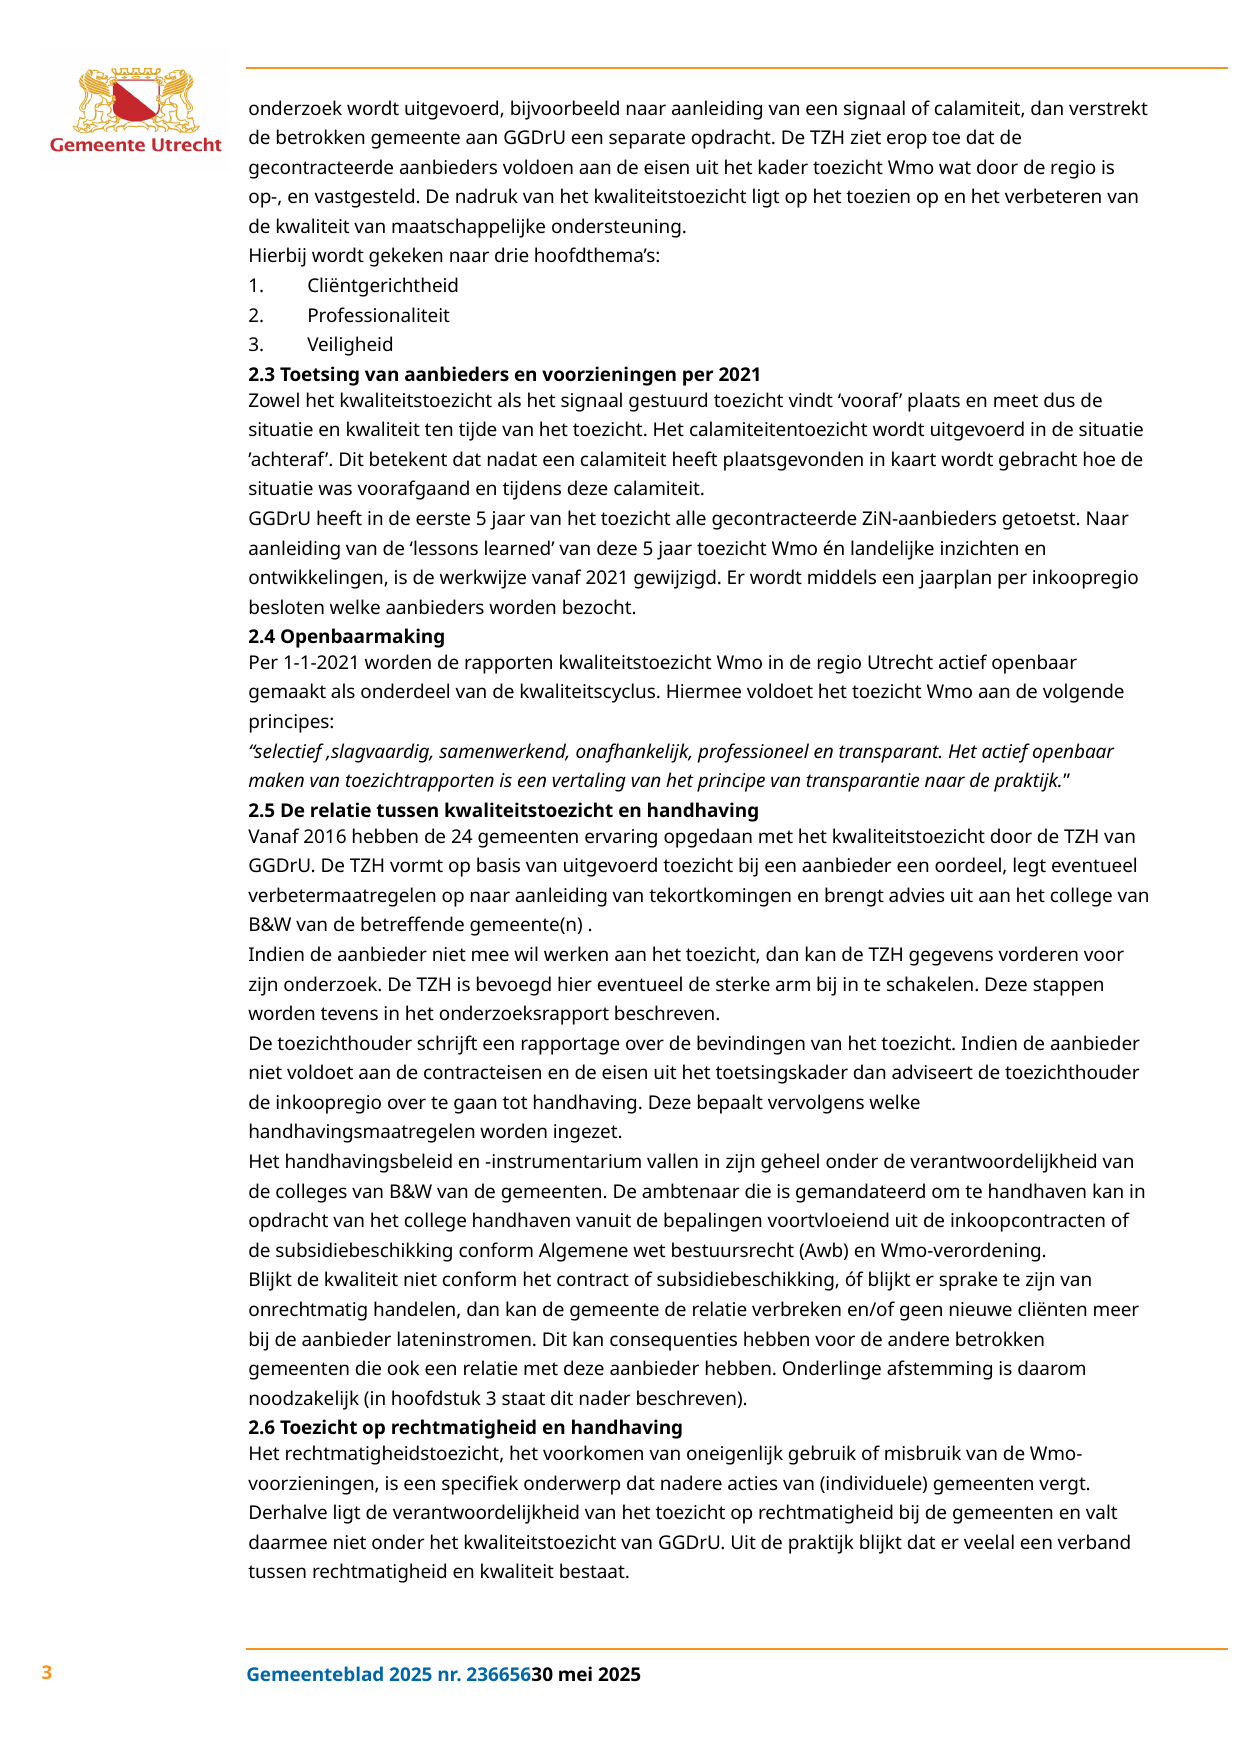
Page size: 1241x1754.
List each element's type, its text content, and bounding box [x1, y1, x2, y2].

text 2.6 Toezicht op rechtmatigheid en handhaving [248, 1414, 1152, 1440]
text Per 1-1-2021 worden de rapporten kwaliteitstoezicht Wmo in de regio Utrecht actief openbaar gemaakt als onderdeel van de kwaliteitscyclus. Hiermee voldoet het toezicht Wmo aan de volgende principes: [248, 649, 1152, 734]
text 2.4 Openbaarmaking [248, 623, 1152, 649]
text Indien de aanbieder niet mee wil werken aan het toezicht, dan kan de TZH gegevens vorderen voor zijn onderzoek. De TZH is bevoegd hier eventueel de sterke arm bij in te schakelen. Deze stappen worden tevens in het onderzoeksrapport beschreven. [248, 941, 1152, 1026]
text “selectief ,slagvaardig, samenwerkend, onafhankelijk, professioneel en transparant. Het actief openbaar maken van toezichtrapporten is een vertaling van het principe van transparantie naar de praktijk.” [248, 738, 1152, 793]
list Cliëntgerichtheid [248, 272, 1152, 298]
list Veiligheid [248, 331, 1152, 357]
picture [41, 47, 231, 172]
text Zowel het kwaliteitstoezicht als het signaal gestuurd toezicht vindt ‘vooraf’ plaats en meet dus de situatie en kwaliteit ten tijde van het toezicht. Het calamiteitentoezicht wordt uitgevoerd in de situatie ’achteraf’. Dit betekent dat nadat een calamiteit heeft plaatsgevonden in kaart wordt gebracht hoe de situatie was voorafgaand en tijdens deze calamiteit. [248, 387, 1152, 501]
text Het rechtmatigheidstoezicht, het voorkomen van oneigenlijk gebruik of misbruik van de Wmo-voorzieningen, is een specifiek onderwerp dat nadere acties van (individuele) gemeenten vergt. Derhalve ligt de verantwoordelijkheid van het toezicht op rechtmatigheid bij de gemeenten en valt daarmee niet onder het kwaliteitstoezicht van GGDrU. Uit de praktijk blijkt dat er veelal een verband tussen rechtmatigheid en kwaliteit bestaat. [248, 1440, 1152, 1584]
text GGDrU heeft in de eerste 5 jaar van het toezicht alle gecontracteerde ZiN-aanbieders getoetst. Naar aanleiding van de ‘lessons learned’ van deze 5 jaar toezicht Wmo én landelijke inzichten en ontwikkelingen, is de werkwijze vanaf 2021 gewijzigd. Er wordt middels een jaarplan per inkoopregio besloten welke aanbieders worden bezocht. [248, 505, 1152, 619]
text Blijkt de kwaliteit niet conform het contract of subsidiebeschikking, óf blijkt er sprake te zijn van onrechtmatig handelen, dan kan de gemeente de relatie verbreken en/of geen nieuwe cliënten meer bij de aanbieder lateninstromen. Dit kan consequenties hebben voor de andere betrokken gemeenten die ook een relatie met deze aanbieder hebben. Onderlinge afstemming is daarom noodzakelijk (in hoofdstuk 3 staat dit nader beschreven). [248, 1267, 1152, 1411]
text De toezichthouder schrijft een rapportage over de bevindingen van het toezicht. Indien de aanbieder niet voldoet aan de contracteisen en de eisen uit het toetsingskader dan adviseert de toezichthouder de inkoopregio over te gaan tot handhaving. Deze bepaalt vervolgens welke handhavingsmaatregelen worden ingezet. [248, 1030, 1152, 1144]
text Vanaf 2016 hebben de 24 gemeenten ervaring opgedaan met het kwaliteitstoezicht door de TZH van GGDrU. De TZH vormt op basis van uitgevoerd toezicht bij een aanbieder een oordeel, legt eventueel verbetermaatregelen op naar aanleiding van tekortkomingen en brengt advies uit aan het college van B&W van de betreffende gemeente(n) . [248, 823, 1152, 937]
text Hierbij wordt gekeken naar drie hoofdthema’s: [248, 243, 1152, 268]
text Het handhavingsbeleid en -instrumentarium vallen in zijn geheel onder de verantwoordelijkheid van de colleges van B&W van de gemeenten. De ambtenaar die is gemandateerd om te handhaven kan in opdracht van het college handhaven vanuit de bepalingen voortvloeiend uit de inkoopcontracten of de subsidiebeschikking conform Algemene wet bestuursrecht (Awb) en Wmo-verordening. [248, 1148, 1152, 1263]
list Professionaliteit [248, 302, 1152, 328]
text 2.5 De relatie tussen kwaliteitstoezicht en handhaving [248, 797, 1152, 823]
text 2.3 Toetsing van aanbieders en voorzieningen per 2021 [248, 361, 1152, 387]
text onderzoek wordt uitgevoerd, bijvoorbeeld naar aanleiding van een signaal of calamiteit, dan verstrekt de betrokken gemeente aan GGDrU een separate opdracht. De TZH ziet erop toe dat de gecontracteerde aanbieders voldoen aan de eisen uit het kader toezicht Wmo wat door de regio is op-, en vastgesteld. De nadruk van het kwaliteitstoezicht ligt op het toezien op en het verbeteren van de kwaliteit van maatschappelijke ondersteuning. [248, 95, 1152, 239]
